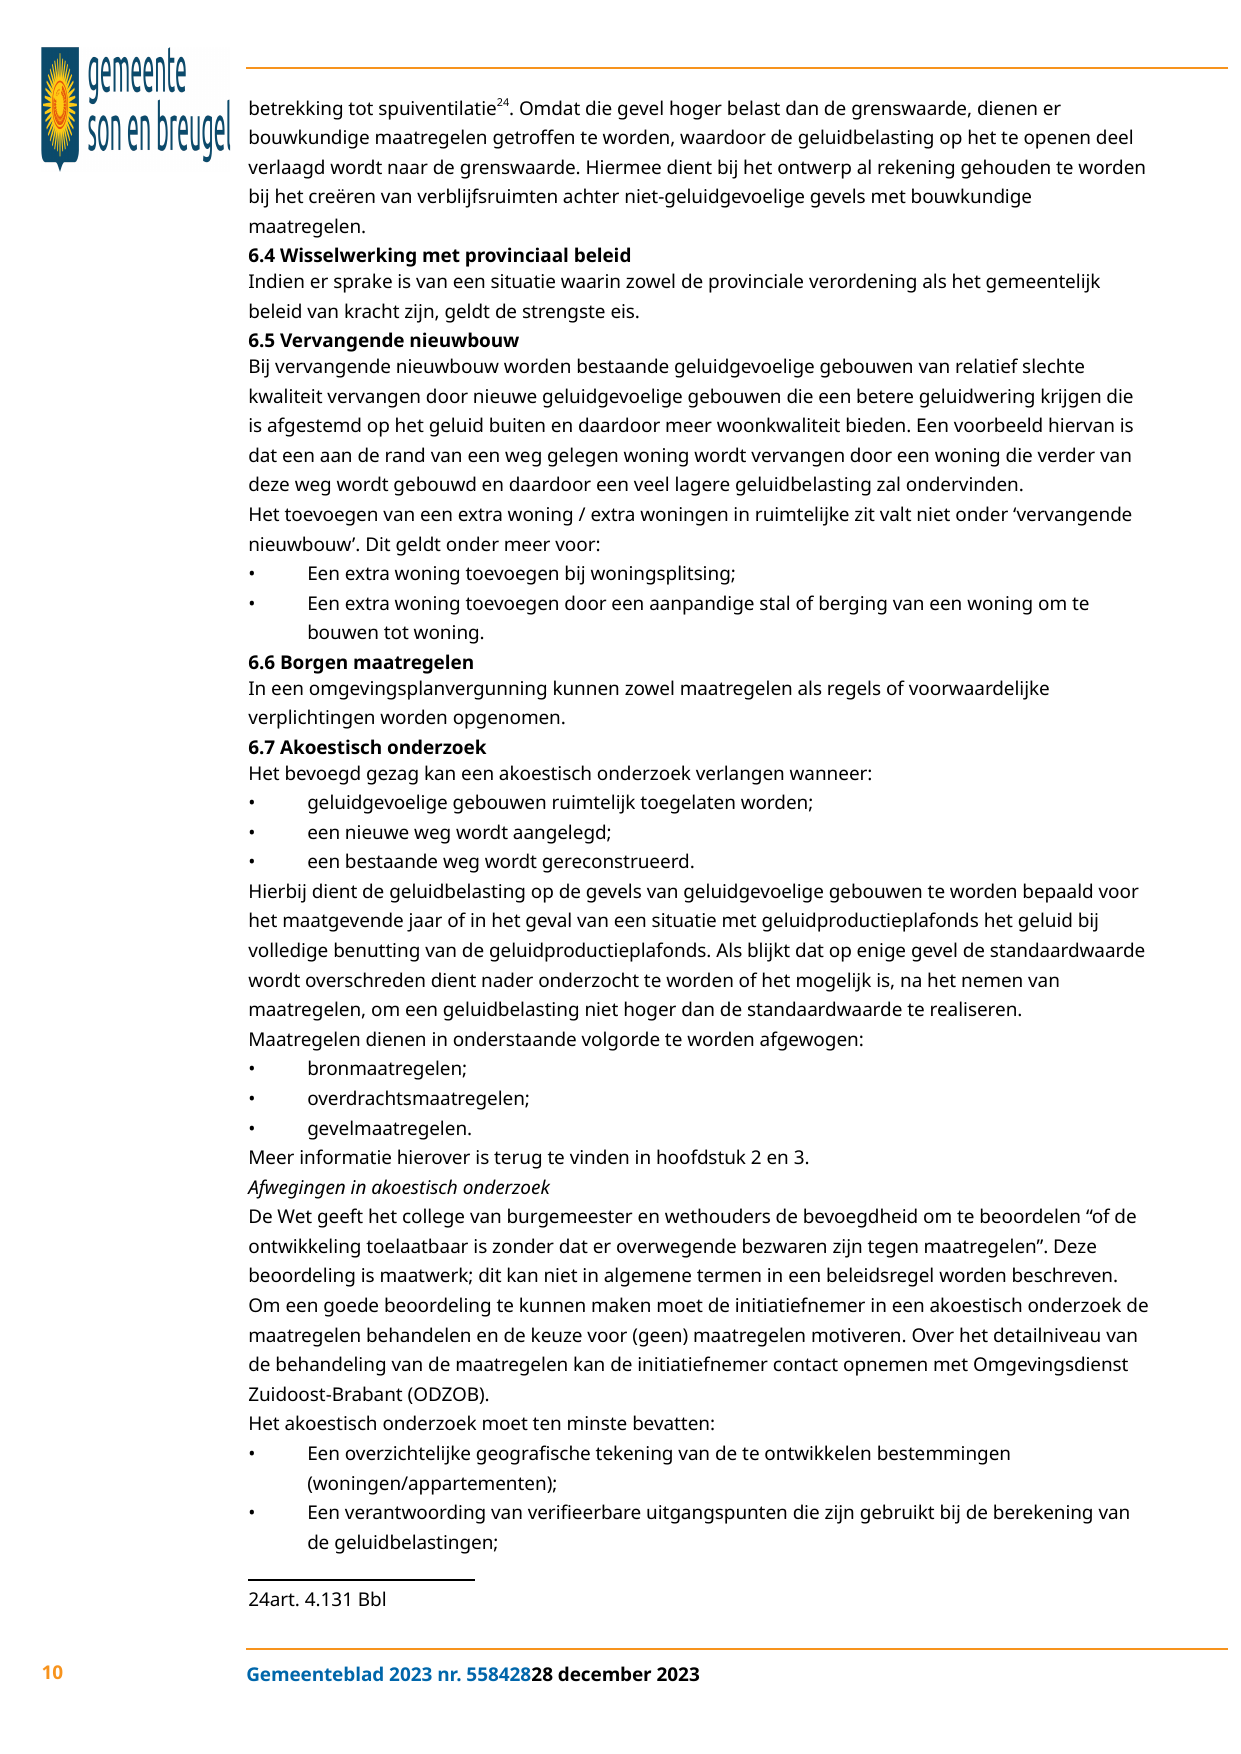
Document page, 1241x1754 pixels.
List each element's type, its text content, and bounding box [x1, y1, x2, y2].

list Een verantwoording van verifieerbare uitgangspunten die zijn gebruikt bij de berekening van de geluidbelastingen; [248, 1499, 1152, 1555]
text 6.5 Vervangende nieuwbouw [248, 328, 1152, 353]
list bronmaatregelen; [248, 1056, 1152, 1081]
text 6.7 Akoestisch onderzoek [248, 734, 1152, 760]
text Het bevoegd gezag kan een akoestisch onderzoek verlangen wanneer: [248, 760, 1152, 786]
text 6.6 Borgen maatregelen [248, 649, 1152, 675]
text Het toevoegen van een extra woning / extra woningen in ruimtelijke zit valt niet onder ‘vervangende nieuwbouw’. Dit geldt onder meer voor: [248, 501, 1152, 557]
text Bij vervangende nieuwbouw worden bestaande geluidgevoelige gebouwen van relatief slechte kwaliteit vervangen door nieuwe geluidgevoelige gebouwen die een betere geluidwering krijgen die is afgestemd op het geluid buiten en daardoor meer woonkwaliteit bieden. Een voorbeeld hiervan is dat een aan de rand van een weg gelegen woning wordt vervangen door een woning die verder van deze weg wordt gebouwd en daardoor een veel lagere geluidbelasting zal ondervinden. [248, 353, 1152, 497]
text Het akoestisch onderzoek moet ten minste bevatten: [248, 1411, 1152, 1436]
list overdrachtsmaatregelen; [248, 1085, 1152, 1111]
list een nieuwe weg wordt aangelegd; [248, 819, 1152, 845]
picture [41, 47, 231, 172]
text Afwegingen in akoestisch onderzoek [248, 1174, 1152, 1200]
text Meer informatie hierover is terug te vinden in hoofdstuk 2 en 3. [248, 1144, 1152, 1170]
list een bestaande weg wordt gereconstrueerd. [248, 848, 1152, 874]
text In een omgevingsplanvergunning kunnen zowel maatregelen als regels of voorwaardelijke verplichtingen worden opgenomen. [248, 675, 1152, 730]
text art. 4.131 Bbl [248, 1586, 1152, 1612]
text Hierbij dient de geluidbelasting op de gevels van geluidgevoelige gebouwen te worden bepaald voor het maatgevende jaar of in het geval van een situatie met geluidproductieplafonds het geluid bij volledige benutting van de geluidproductieplafonds. Als blijkt dat op enige gevel de standaardwaarde wordt overschreden dient nader onderzocht te worden of het mogelijk is, na het nemen van maatregelen, om een geluidbelasting niet hoger dan de standaardwaarde te realiseren. [248, 878, 1152, 1022]
list geluidgevoelige gebouwen ruimtelijk toegelaten worden; [248, 789, 1152, 815]
text 6.4 Wisselwerking met provinciaal beleid [248, 243, 1152, 268]
text Maatregelen dienen in onderstaande volgorde te worden afgewogen: [248, 1026, 1152, 1052]
text Indien er sprake is van een situatie waarin zowel de provinciale verordening als het gemeentelijk beleid van kracht zijn, geldt de strengste eis. [248, 268, 1152, 324]
list Een extra woning toevoegen bij woningsplitsing; [248, 560, 1152, 586]
text betrekking tot spuiventilatie. Omdat die gevel hoger belast dan de grenswaarde, dienen er bouwkundige maatregelen getroffen te worden, waardoor de geluidbelasting op het te openen deel verlaagd wordt naar de grenswaarde. Hiermee dient bij het ontwerp al rekening gehouden te worden bij het creëren van verblijfsruimten achter niet-geluidgevoelige gevels met bouwkundige maatregelen. [248, 95, 1152, 239]
list Een extra woning toevoegen door een aanpandige stal of berging van een woning om te bouwen tot woning. [248, 590, 1152, 645]
list gevelmaatregelen. [248, 1115, 1152, 1141]
text De Wet geeft het college van burgemeester en wethouders de bevoegdheid om te beoordelen “of de ontwikkeling toelaatbaar is zonder dat er overwegende bezwaren zijn tegen maatregelen”. Deze beoordeling is maatwerk; dit kan niet in algemene termen in een beleidsregel worden beschreven. Om een goede beoordeling te kunnen maken moet de initiatiefnemer in een akoestisch onderzoek de maatregelen behandelen en de keuze voor (geen) maatregelen motiveren. Over het detailniveau van de behandeling van de maatregelen kan de initiatiefnemer contact opnemen met Omgevingsdienst Zuidoost-Brabant (ODZOB). [248, 1203, 1152, 1407]
list Een overzichtelijke geografische tekening van de te ontwikkelen bestemmingen (woningen/appartementen); [248, 1440, 1152, 1496]
